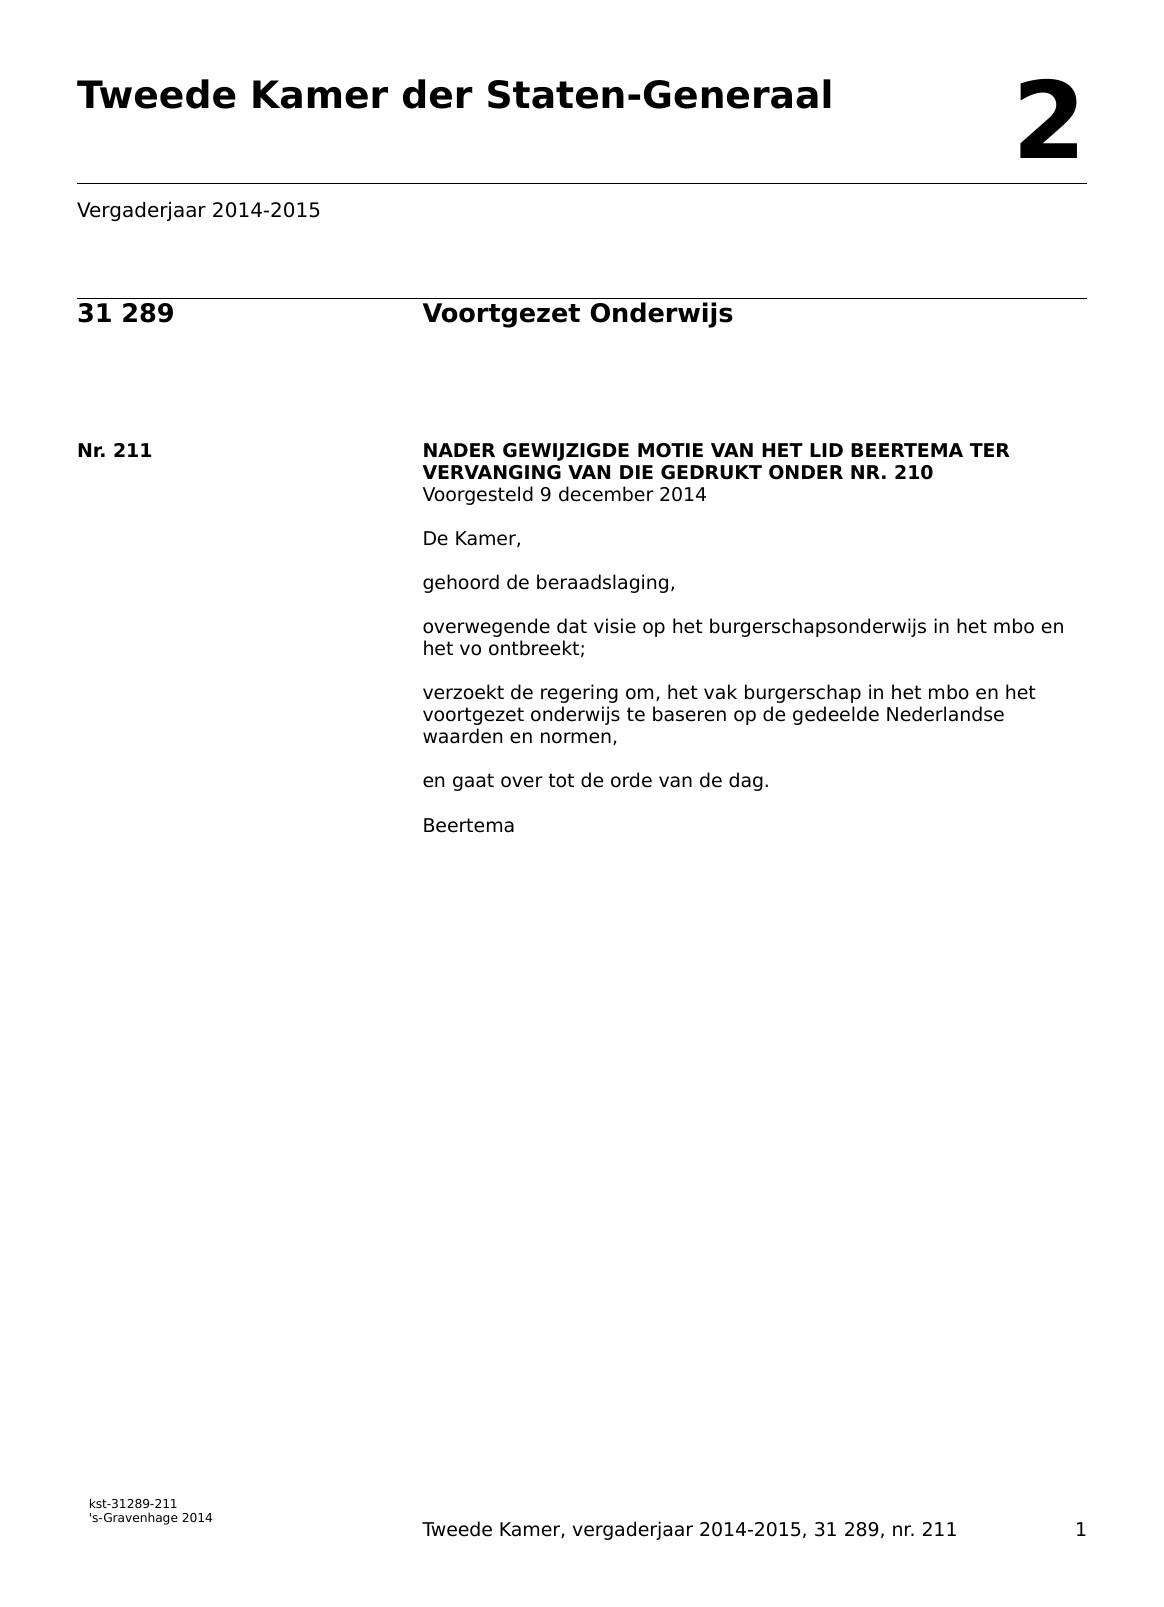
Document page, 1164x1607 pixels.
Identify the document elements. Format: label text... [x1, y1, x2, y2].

text kst-31289-211 [88, 1497, 323, 1511]
table_cell Vergaderjaar 2014-2015 [77, 184, 1087, 298]
table_header 2 [886, 59, 1087, 183]
table_header Tweede Kamer der Staten-Generaal [77, 59, 886, 183]
text en gaat over tot de orde van de dag. [422, 770, 1087, 792]
text 's-Gravenhage 2014 [88, 1511, 323, 1525]
text De Kamer, [422, 528, 1087, 550]
subtitle Nr. 211 NADER GEWIJZIGDE MOTIE VAN HET LID BEERTEMA TER VERVANGING VAN DIE GEDRUKT ONDER NR. 210 [77, 440, 1087, 484]
subtitle 31 289 Voortgezet Onderwijs [77, 299, 1087, 329]
text gehoord de beraadslaging, [422, 572, 1087, 594]
text Voorgesteld 9 december 2014 [422, 484, 1087, 506]
text Beertema [422, 814, 1087, 837]
text overwegende dat visie op het burgerschapsonderwijs in het mbo en het vo ontbreekt; [422, 616, 1087, 660]
text verzoekt de regering om, het vak burgerschap in het mbo en het voortgezet onderwijs te baseren op de gedeelde Nederlandse waarden en normen, [422, 682, 1087, 748]
